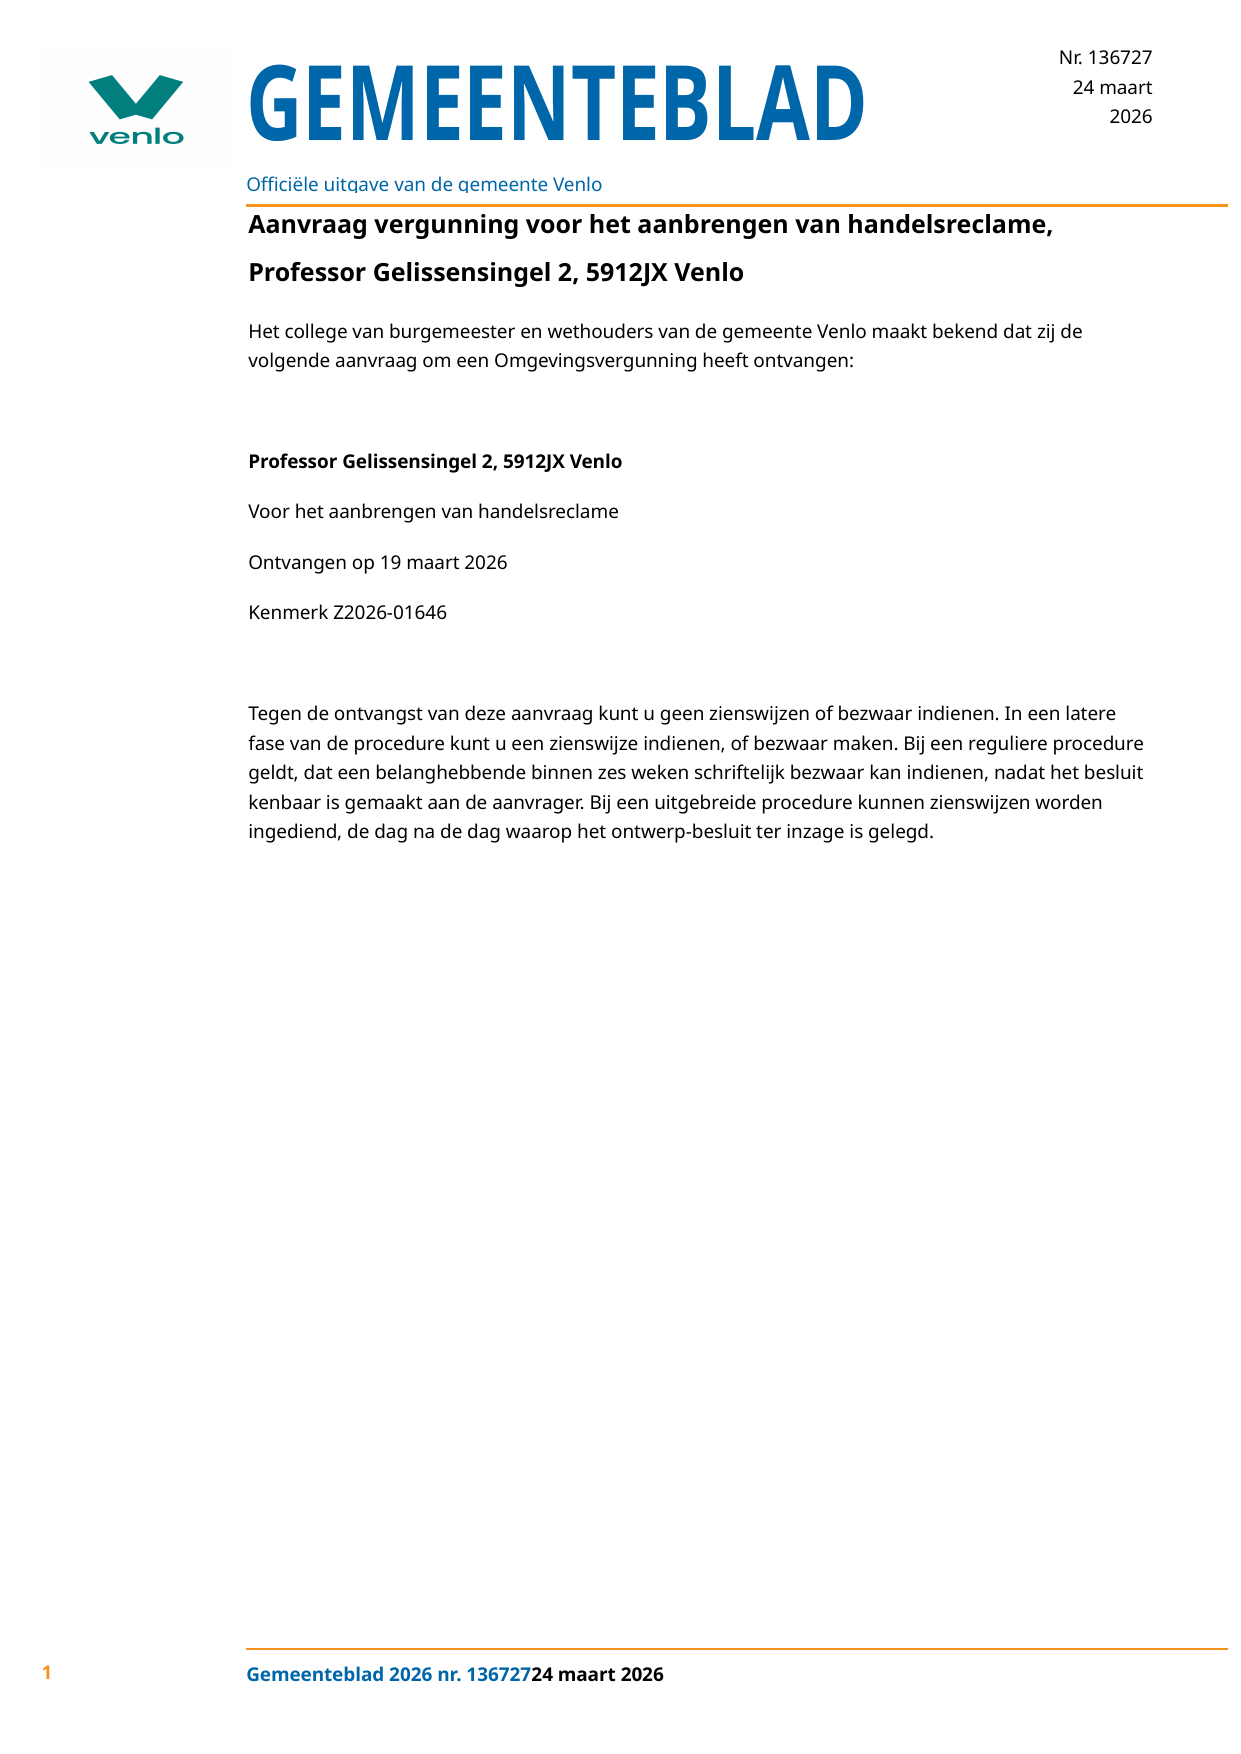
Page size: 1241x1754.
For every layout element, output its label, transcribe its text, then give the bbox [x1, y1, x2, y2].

text Ontvangen op 19 maart 2026 [248, 549, 1152, 575]
text Het college van burgemeester en wethouders van de gemeente Venlo maakt bekend dat zij de volgende aanvraag om een Omgevingsvergunning heeft ontvangen: [248, 318, 1152, 373]
text Aanvraag vergunning voor het aanbrengen van handelsreclame, Professor Gelissensingel 2, 5912JX Venlo [248, 207, 1152, 288]
picture [41, 47, 231, 172]
text Kenmerk Z2026-01646 [248, 599, 1152, 625]
text Tegen de ontvangst van deze aanvraag kunt u geen zienswijzen of bezwaar indienen. In een latere fase van de procedure kunt u een zienswijze indienen, of bezwaar maken. Bij een reguliere procedure geldt, dat een belanghebbende binnen zes weken schriftelijk bezwaar kan indienen, nadat het besluit kenbaar is gemaakt aan de aanvrager. Bij een uitgebreide procedure kunnen zienswijzen worden ingediend, de dag na de dag waarop het ontwerp-besluit ter inzage is gelegd. [248, 700, 1152, 844]
text Professor Gelissensingel 2, 5912JX Venlo [248, 448, 1152, 474]
text Voor het aanbrengen van handelsreclame [248, 499, 1152, 524]
